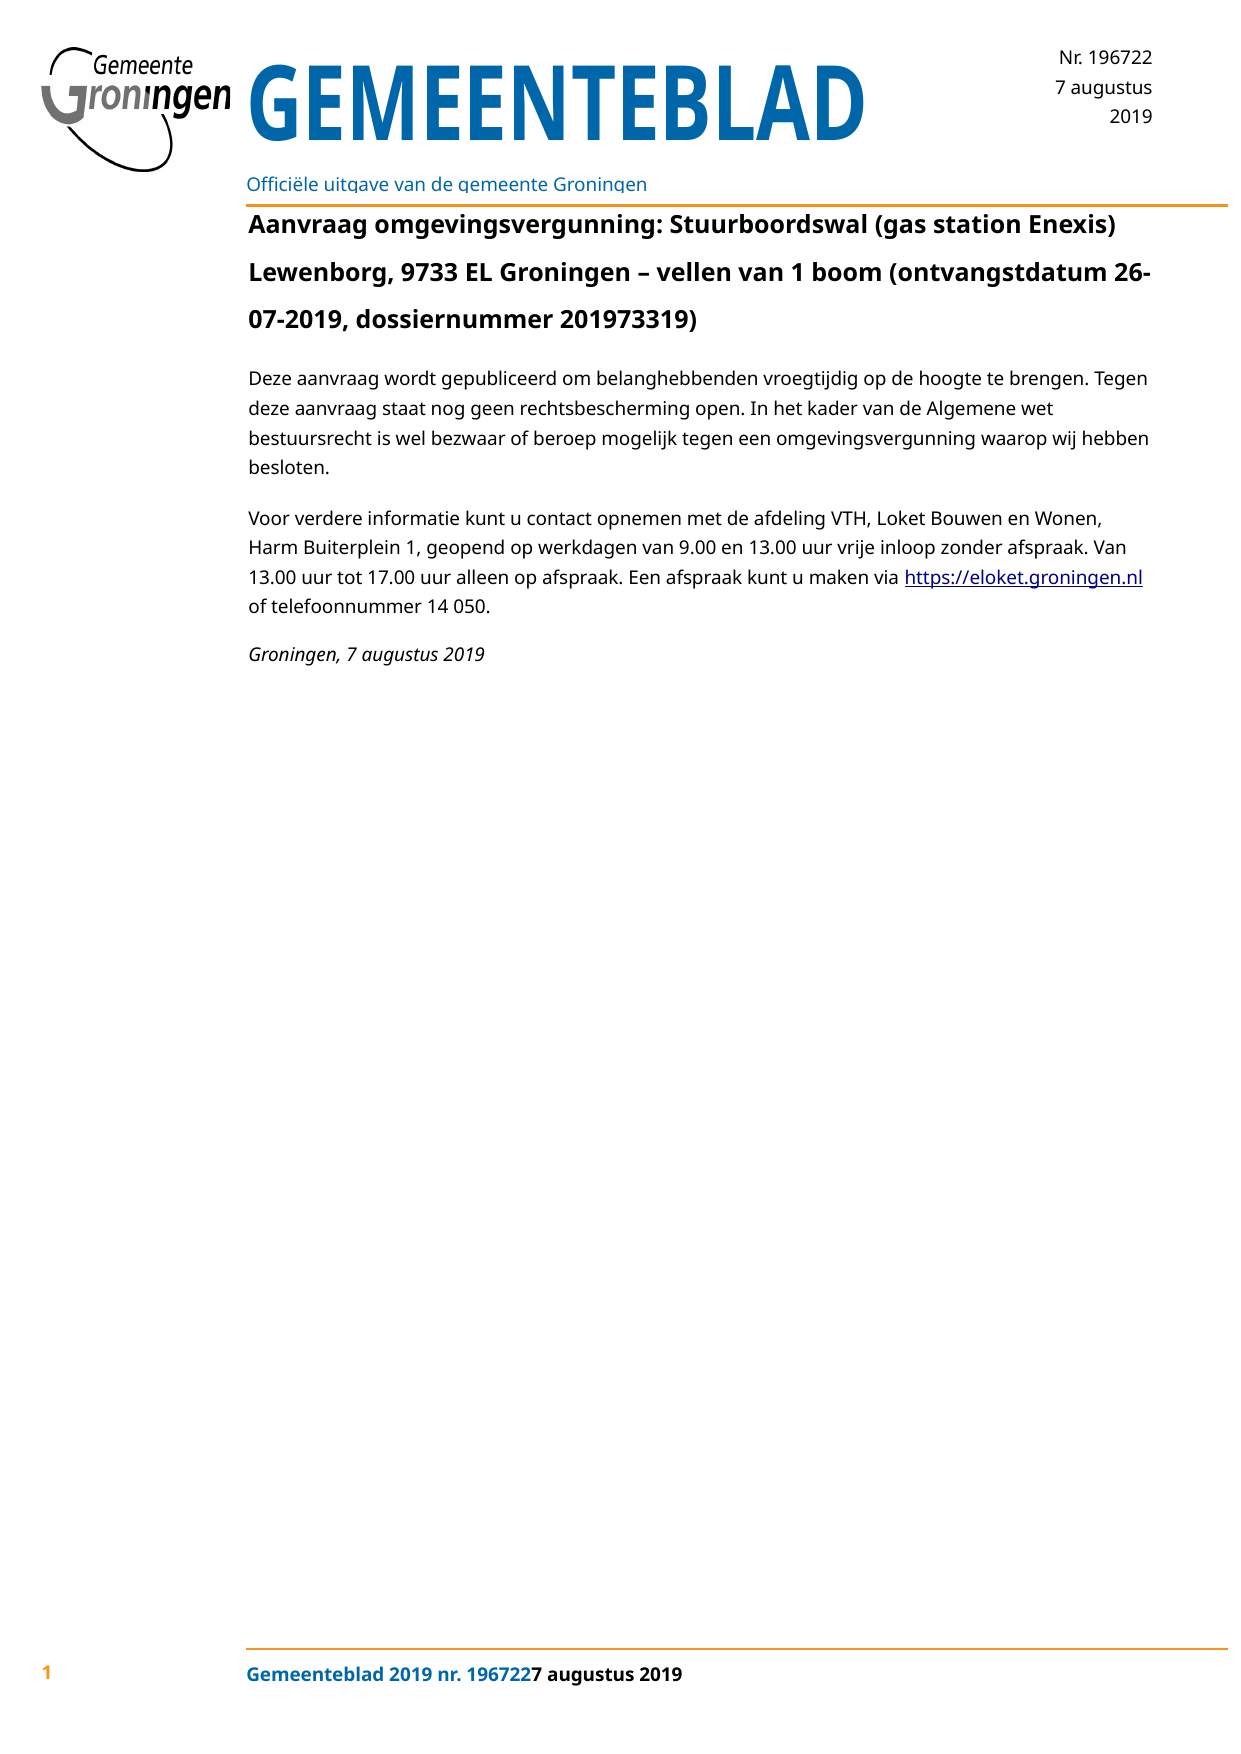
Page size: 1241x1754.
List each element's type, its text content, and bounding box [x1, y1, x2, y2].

text Voor verdere informatie kunt u contact opnemen met de afdeling VTH, Loket Bouwen en Wonen, Harm Buiterplein 1, geopend op werkdagen van 9.00 en 13.00 uur vrije inloop zonder afspraak. Van 13.00 uur tot 17.00 uur alleen op afspraak. Een afspraak kunt u maken via https://eloket.groningen.nl of telefoonnummer 14 050. [248, 505, 1152, 619]
text Groningen, 7 augustus 2019 [248, 641, 1152, 667]
picture [41, 47, 231, 172]
text Deze aanvraag wordt gepubliceerd om belanghebbenden vroegtijdig op de hoogte te brengen. Tegen deze aanvraag staat nog geen rechtsbescherming open. In het kader van de Algemene wet bestuursrecht is wel bezwaar of beroep mogelijk tegen een omgevingsvergunning waarop wij hebben besloten. [248, 366, 1152, 480]
text Aanvraag omgevingsvergunning: Stuurboordswal (gas station Enexis) Lewenborg, 9733 EL Groningen – vellen van 1 boom (ontvangstdatum 26-07-2019, dossiernummer 201973319) [248, 207, 1152, 336]
